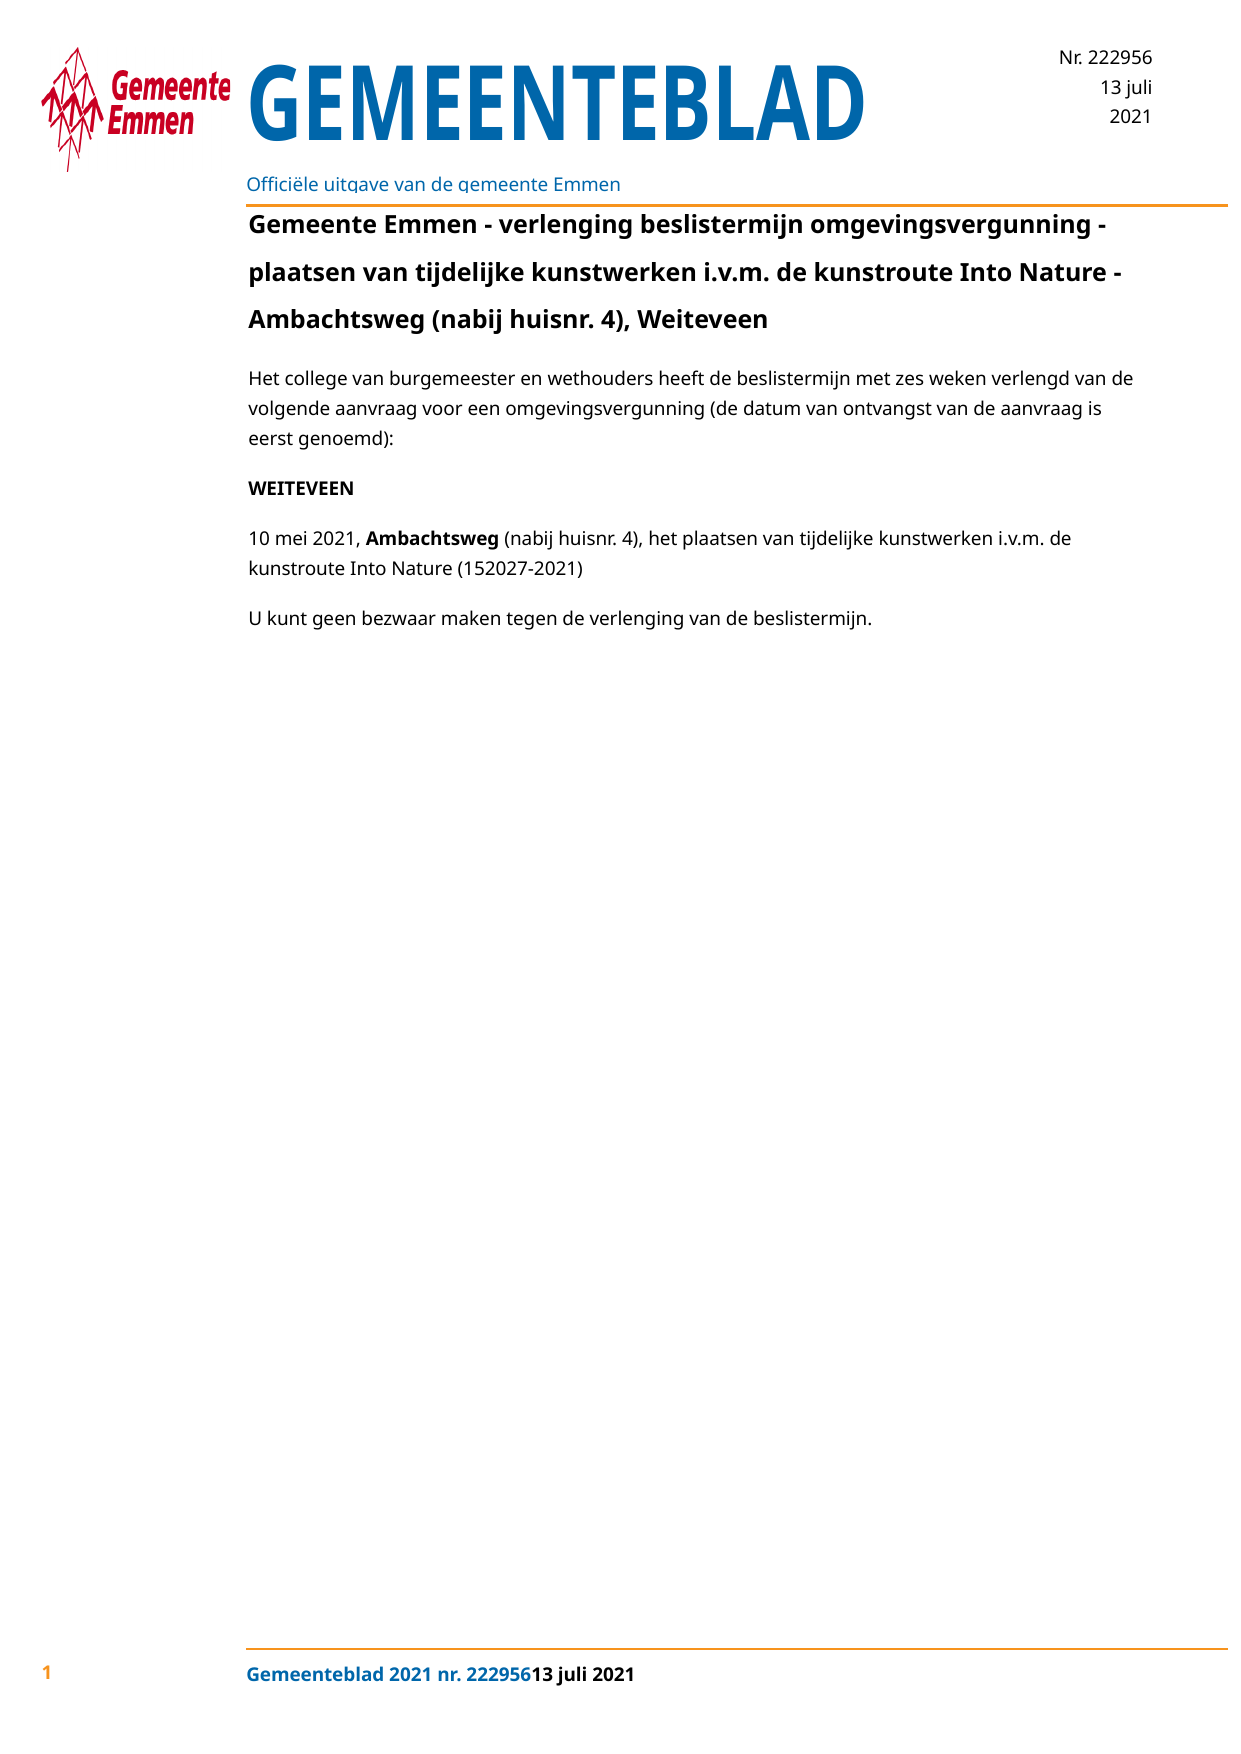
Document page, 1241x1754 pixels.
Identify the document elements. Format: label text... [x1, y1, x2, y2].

text 10 mei 2021, Ambachtsweg (nabij huisnr. 4), het plaatsen van tijdelijke kunstwerken i.v.m. de kunstroute Into Nature (152027-2021) [248, 526, 1152, 581]
text Gemeente Emmen - verlenging beslistermijn omgevingsvergunning - plaatsen van tijdelijke kunstwerken i.v.m. de kunstroute Into Nature - Ambachtsweg (nabij huisnr. 4), Weiteveen [248, 207, 1152, 336]
text WEITEVEEN [248, 475, 1152, 501]
text Het college van burgemeester en wethouders heeft de beslistermijn met zes weken verlengd van de volgende aanvraag voor een omgevingsvergunning (de datum van ontvangst van de aanvraag is eerst genoemd): [248, 366, 1152, 450]
text U kunt geen bezwaar maken tegen de verlenging van de beslistermijn. [248, 606, 1152, 631]
picture [41, 47, 231, 172]
